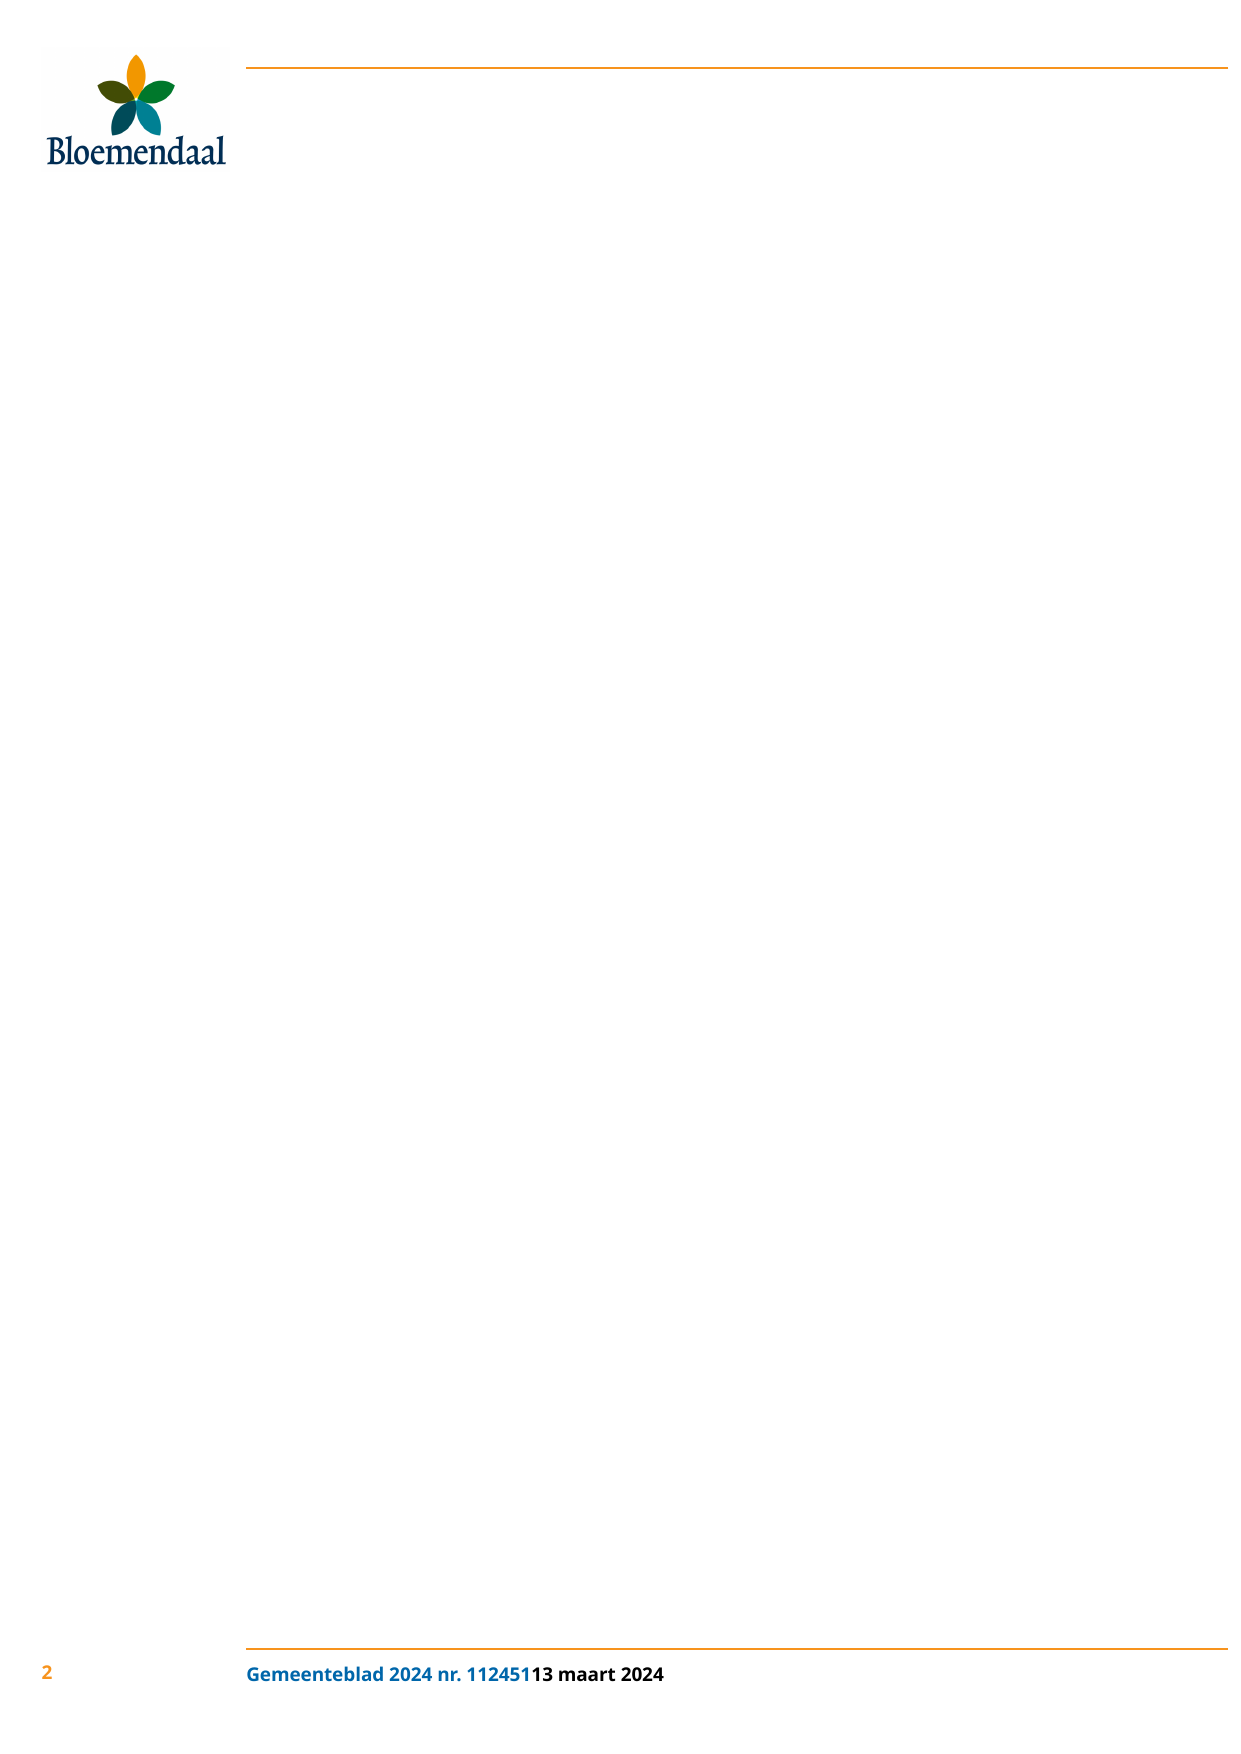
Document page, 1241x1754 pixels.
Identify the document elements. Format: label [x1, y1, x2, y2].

picture [41, 47, 231, 172]
